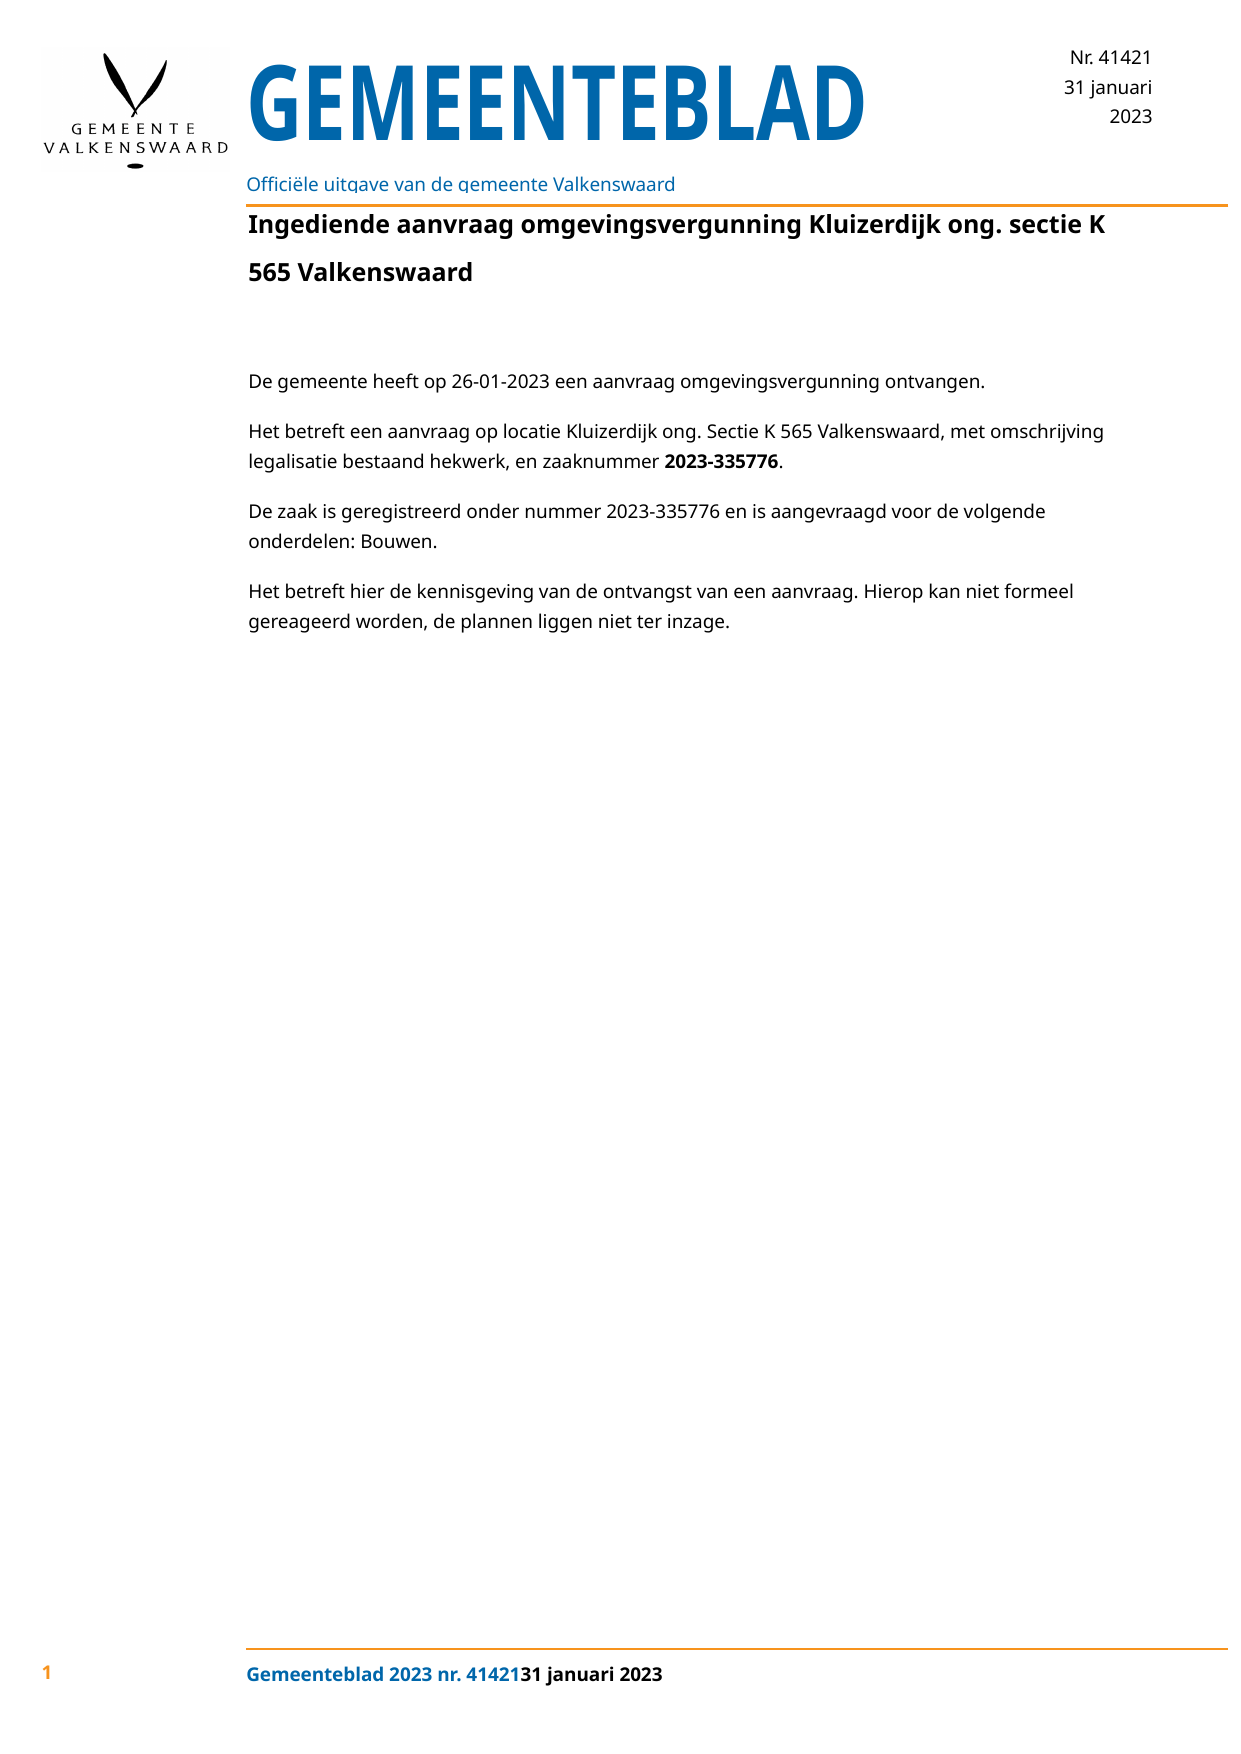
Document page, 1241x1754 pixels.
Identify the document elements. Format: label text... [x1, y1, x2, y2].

text Het betreft hier de kennisgeving van de ontvangst van een aanvraag. Hierop kan niet formeel gereageerd worden, de plannen liggen niet ter inzage. [248, 579, 1152, 634]
text De gemeente heeft op 26-01-2023 een aanvraag omgevingsvergunning ontvangen. [248, 368, 1152, 394]
picture [41, 47, 231, 172]
text Ingediende aanvraag omgevingsvergunning Kluizerdijk ong. sectie K 565 Valkenswaard [248, 207, 1152, 288]
text De zaak is geregistreerd onder nummer 2023-335776 en is aangevraagd voor de volgende onderdelen: Bouwen. [248, 499, 1152, 554]
text Het betreft een aanvraag op locatie Kluizerdijk ong. Sectie K 565 Valkenswaard, met omschrijving legalisatie bestaand hekwerk, en zaaknummer 2023-335776. [248, 419, 1152, 474]
